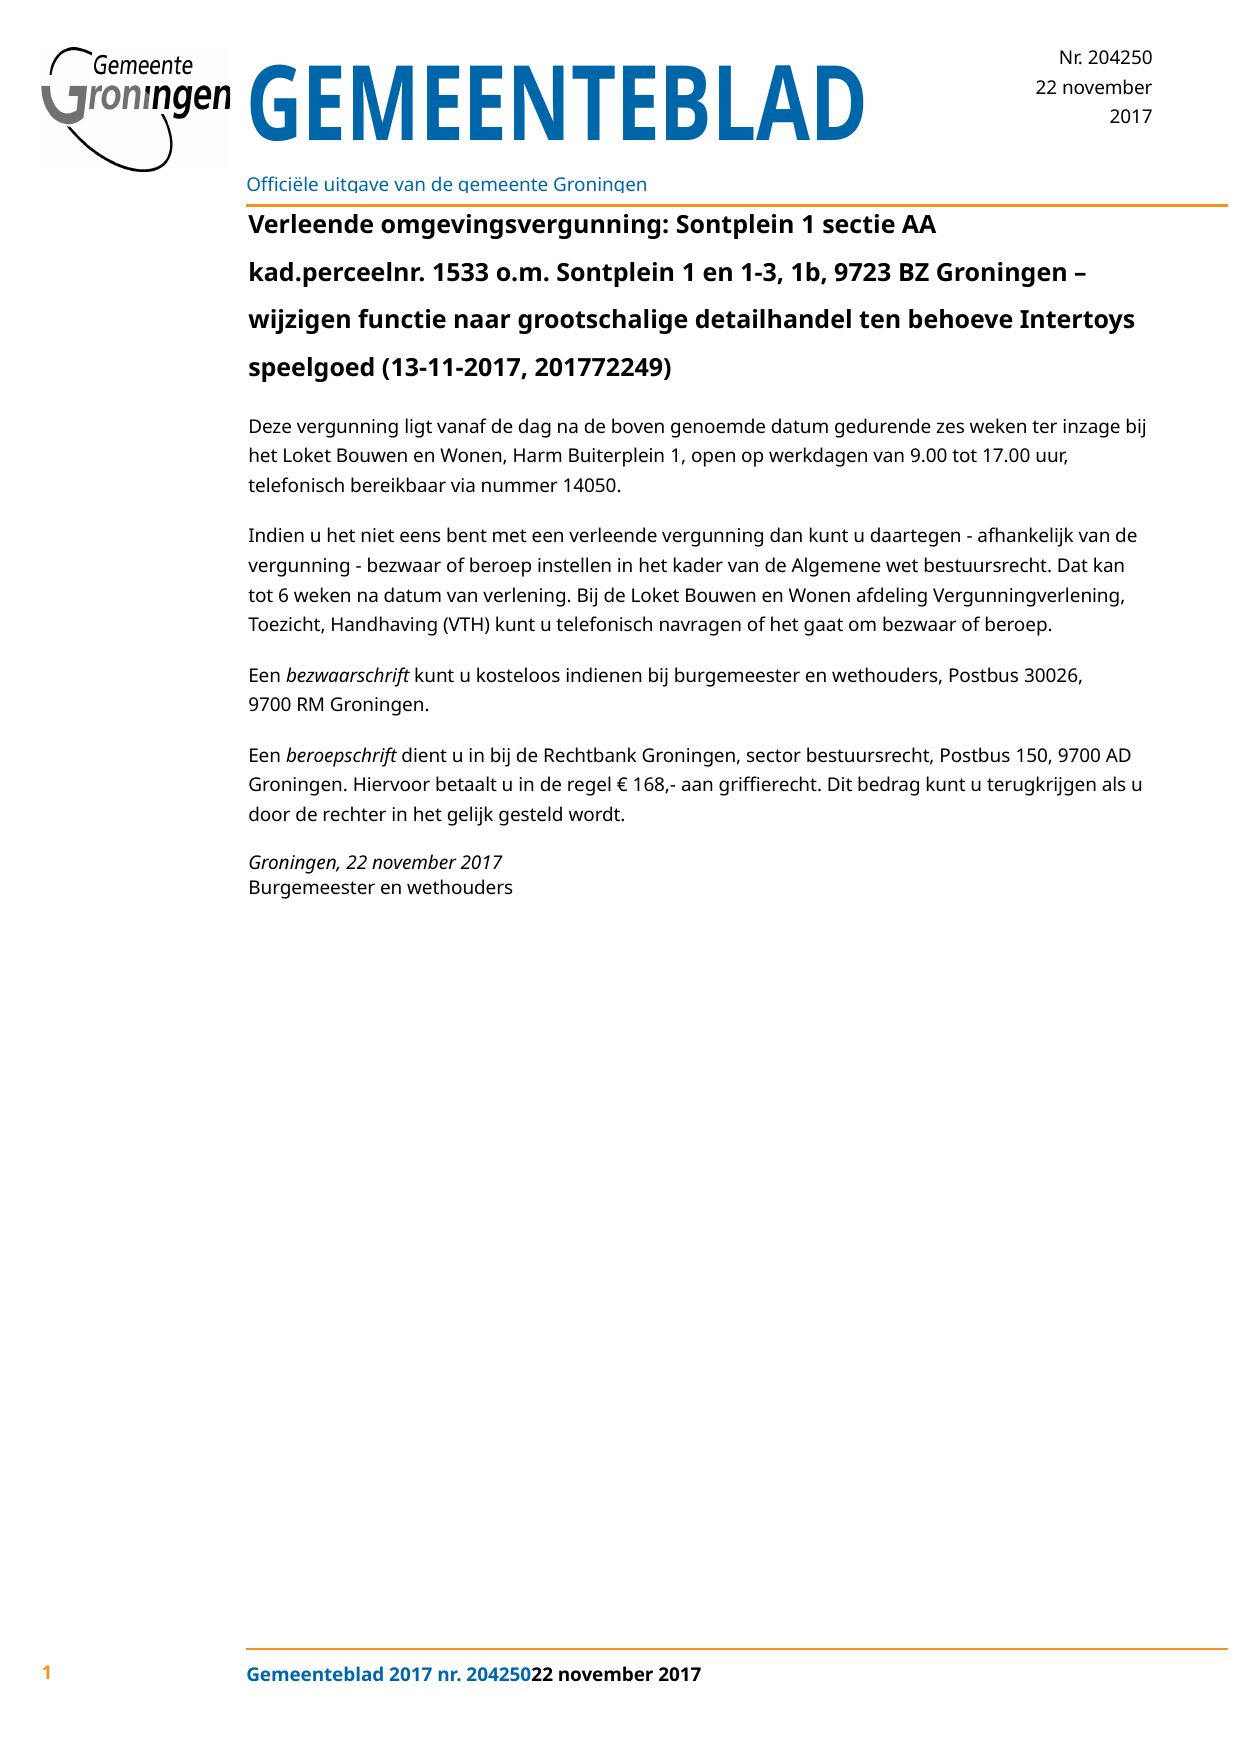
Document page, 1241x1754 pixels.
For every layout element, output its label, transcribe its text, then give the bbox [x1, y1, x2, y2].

text Een beroepschrift dient u in bij de Rechtbank Groningen, sector bestuursrecht, Postbus 150, 9700 AD Groningen. Hiervoor betaalt u in de regel € 168,- aan griffierecht. Dit bedrag kunt u terugkrijgen als u door de rechter in het gelijk gesteld wordt. [248, 742, 1152, 827]
text Verleende omgevingsvergunning: Sontplein 1 sectie AA kad.perceelnr. 1533 o.m. Sontplein 1 en 1-3, 1b, 9723 BZ Groningen – wijzigen functie naar grootschalige detailhandel ten behoeve Intertoys speelgoed (13-11-2017, 201772249) [248, 207, 1152, 384]
text Een bezwaarschrift kunt u kosteloos indienen bij burgemeester en wethouders, Postbus 30026, 9700 RM Groningen. [248, 662, 1152, 717]
text Deze vergunning ligt vanaf de dag na de boven genoemde datum gedurende zes weken ter inzage bij het Loket Bouwen en Wonen, Harm Buiterplein 1, open op werkdagen van 9.00 tot 17.00 uur, telefonisch bereikbaar via nummer 14050. [248, 413, 1152, 498]
text Indien u het niet eens bent met een verleende vergunning dan kunt u daartegen - afhankelijk van de vergunning - bezwaar of beroep instellen in het kader van de Algemene wet bestuursrecht. Dat kan tot 6 weken na datum van verlening. Bij de Loket Bouwen en Wonen afdeling Vergunningverlening, Toezicht, Handhaving (VTH) kunt u telefonisch navragen of het gaat om bezwaar of beroep. [248, 523, 1152, 637]
picture [41, 47, 231, 172]
text Burgemeester en wethouders [248, 874, 1152, 900]
text Groningen, 22 november 2017 [248, 849, 1152, 874]
